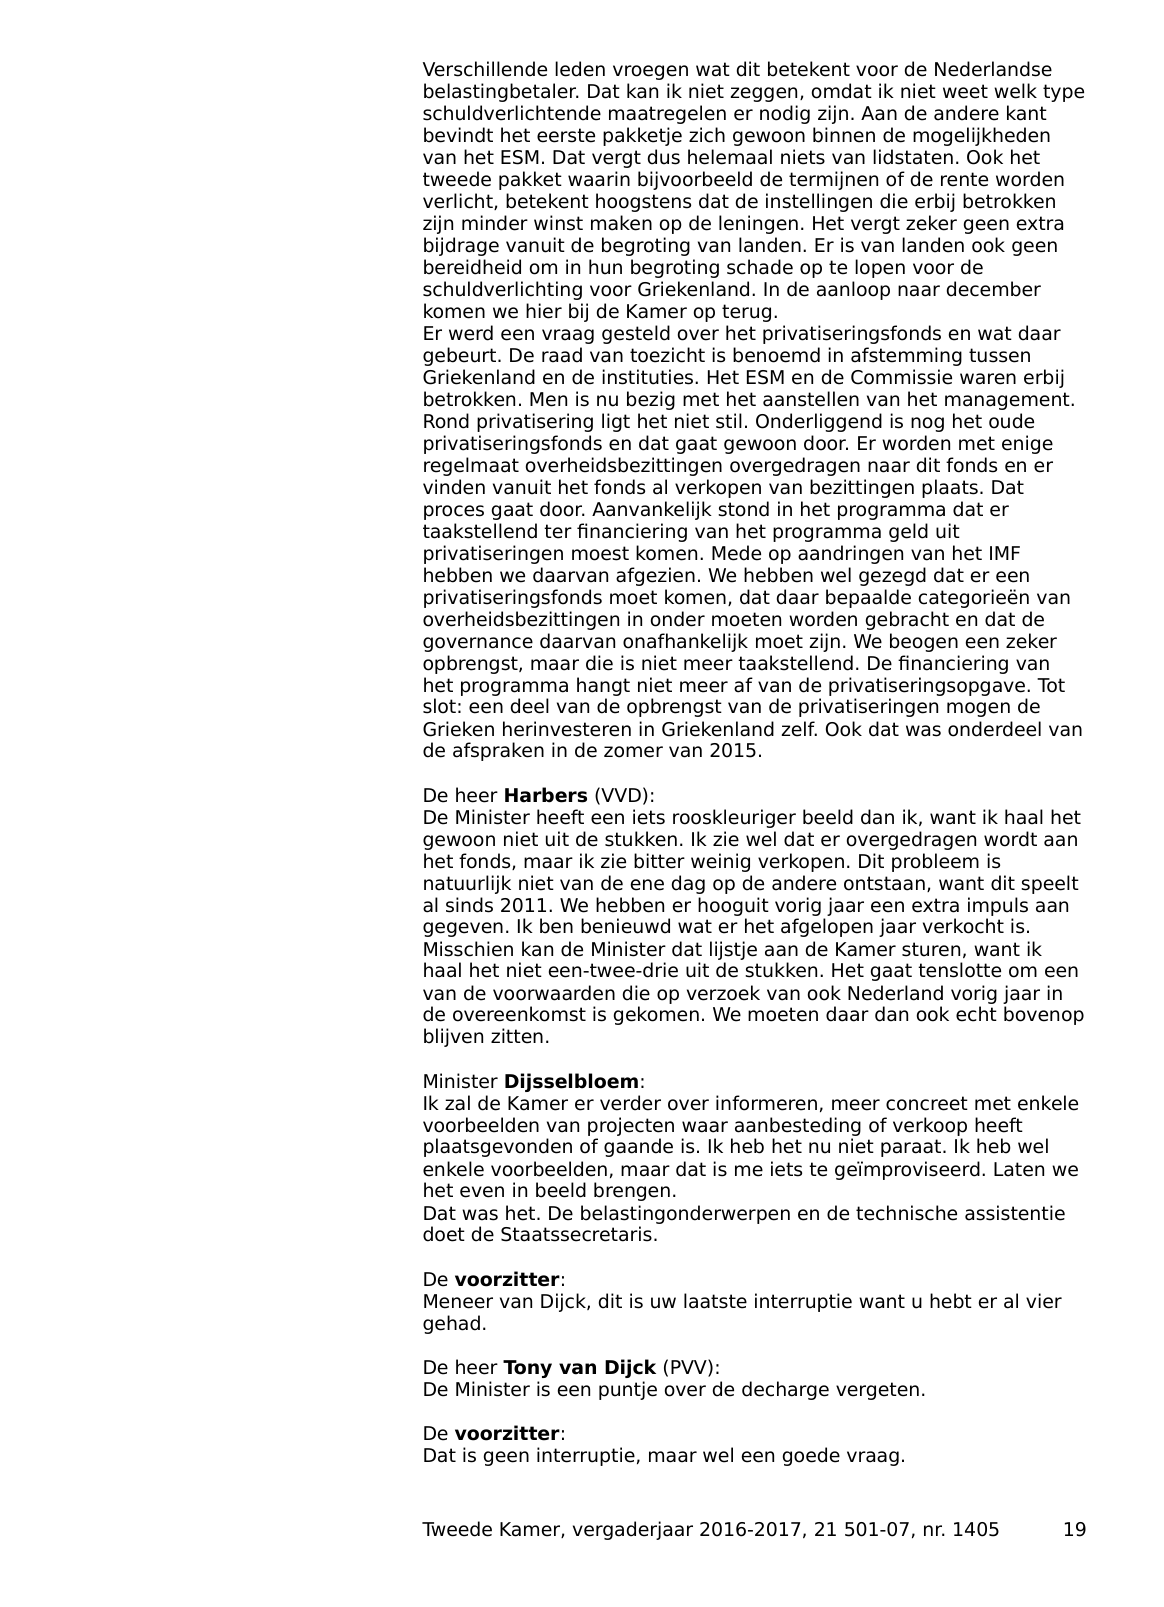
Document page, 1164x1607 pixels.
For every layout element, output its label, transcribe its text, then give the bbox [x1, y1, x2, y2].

text De voorzitter: [422, 1268, 1087, 1291]
text De Minister heeft een iets rooskleuriger beeld dan ik, want ik haal het gewoon niet uit de stukken. Ik zie wel dat er overgedragen wordt aan het fonds, maar ik zie bitter weinig verkopen. Dit probleem is natuurlijk niet van de ene dag op de andere ontstaan, want dit speelt al sinds 2011. We hebben er hooguit vorig jaar een extra impuls aan gegeven. Ik ben benieuwd wat er het afgelopen jaar verkocht is. Misschien kan de Minister dat lijstje aan de Kamer sturen, want ik haal het niet een-twee-drie uit de stukken. Het gaat tenslotte om een van de voorwaarden die op verzoek van ook Nederland vorig jaar in de overeenkomst is gekomen. We moeten daar dan ook echt bovenop blijven zitten. [422, 807, 1087, 1048]
text Dat was het. De belastingonderwerpen en de technische assistentie doet de Staatssecretaris. [422, 1202, 1087, 1246]
text Ik zal de Kamer er verder over informeren, meer concreet met enkele voorbeelden van projecten waar aanbesteding of verkoop heeft plaatsgevonden of gaande is. Ik heb het nu niet paraat. Ik heb wel enkele voorbeelden, maar dat is me iets te geïmproviseerd. Laten we het even in beeld brengen. [422, 1092, 1087, 1202]
text De heer Tony van Dijck (PVV): [422, 1357, 1087, 1379]
text Minister Dijsselbloem: [422, 1071, 1087, 1092]
text De voorzitter: [422, 1423, 1087, 1445]
text De heer Harbers (VVD): [422, 784, 1087, 807]
text Verschillende leden vroegen wat dit betekent voor de Nederlandse belastingbetaler. Dat kan ik niet zeggen, omdat ik niet weet welk type schuldverlichtende maatregelen er nodig zijn. Aan de andere kant bevindt het eerste pakketje zich gewoon binnen de mogelijkheden van het ESM. Dat vergt dus helemaal niets van lidstaten. Ook het tweede pakket waarin bijvoorbeeld de termijnen of de rente worden verlicht, betekent hoogstens dat de instellingen die erbij betrokken zijn minder winst maken op de leningen. Het vergt zeker geen extra bijdrage vanuit de begroting van landen. Er is van landen ook geen bereidheid om in hun begroting schade op te lopen voor de schuldverlichting voor Griekenland. In de aanloop naar december komen we hier bij de Kamer op terug. [422, 59, 1087, 323]
text De Minister is een puntje over de decharge vergeten. [422, 1379, 1087, 1401]
text Meneer van Dijck, dit is uw laatste interruptie want u hebt er al vier gehad. [422, 1291, 1087, 1334]
text Er werd een vraag gesteld over het privatiseringsfonds en wat daar gebeurt. De raad van toezicht is benoemd in afstemming tussen Griekenland en de instituties. Het ESM en de Commissie waren erbij betrokken. Men is nu bezig met het aanstellen van het management. Rond privatisering ligt het niet stil. Onderliggend is nog het oude privatiseringsfonds en dat gaat gewoon door. Er worden met enige regelmaat overheidsbezittingen overgedragen naar dit fonds en er vinden vanuit het fonds al verkopen van bezittingen plaats. Dat proces gaat door. Aanvankelijk stond in het programma dat er taakstellend ter financiering van het programma geld uit privatiseringen moest komen. Mede op aandringen van het IMF hebben we daarvan afgezien. We hebben wel gezegd dat er een privatiseringsfonds moet komen, dat daar bepaalde categorieën van overheidsbezittingen in onder moeten worden gebracht en dat de governance daarvan onafhankelijk moet zijn. We beogen een zeker opbrengst, maar die is niet meer taakstellend. De financiering van het programma hangt niet meer af van de privatiseringsopgave. Tot slot: een deel van de opbrengst van de privatiseringen mogen de Grieken herinvesteren in Griekenland zelf. Ook dat was onderdeel van de afspraken in de zomer van 2015. [422, 323, 1087, 762]
text Dat is geen interruptie, maar wel een goede vraag. [422, 1445, 1087, 1467]
